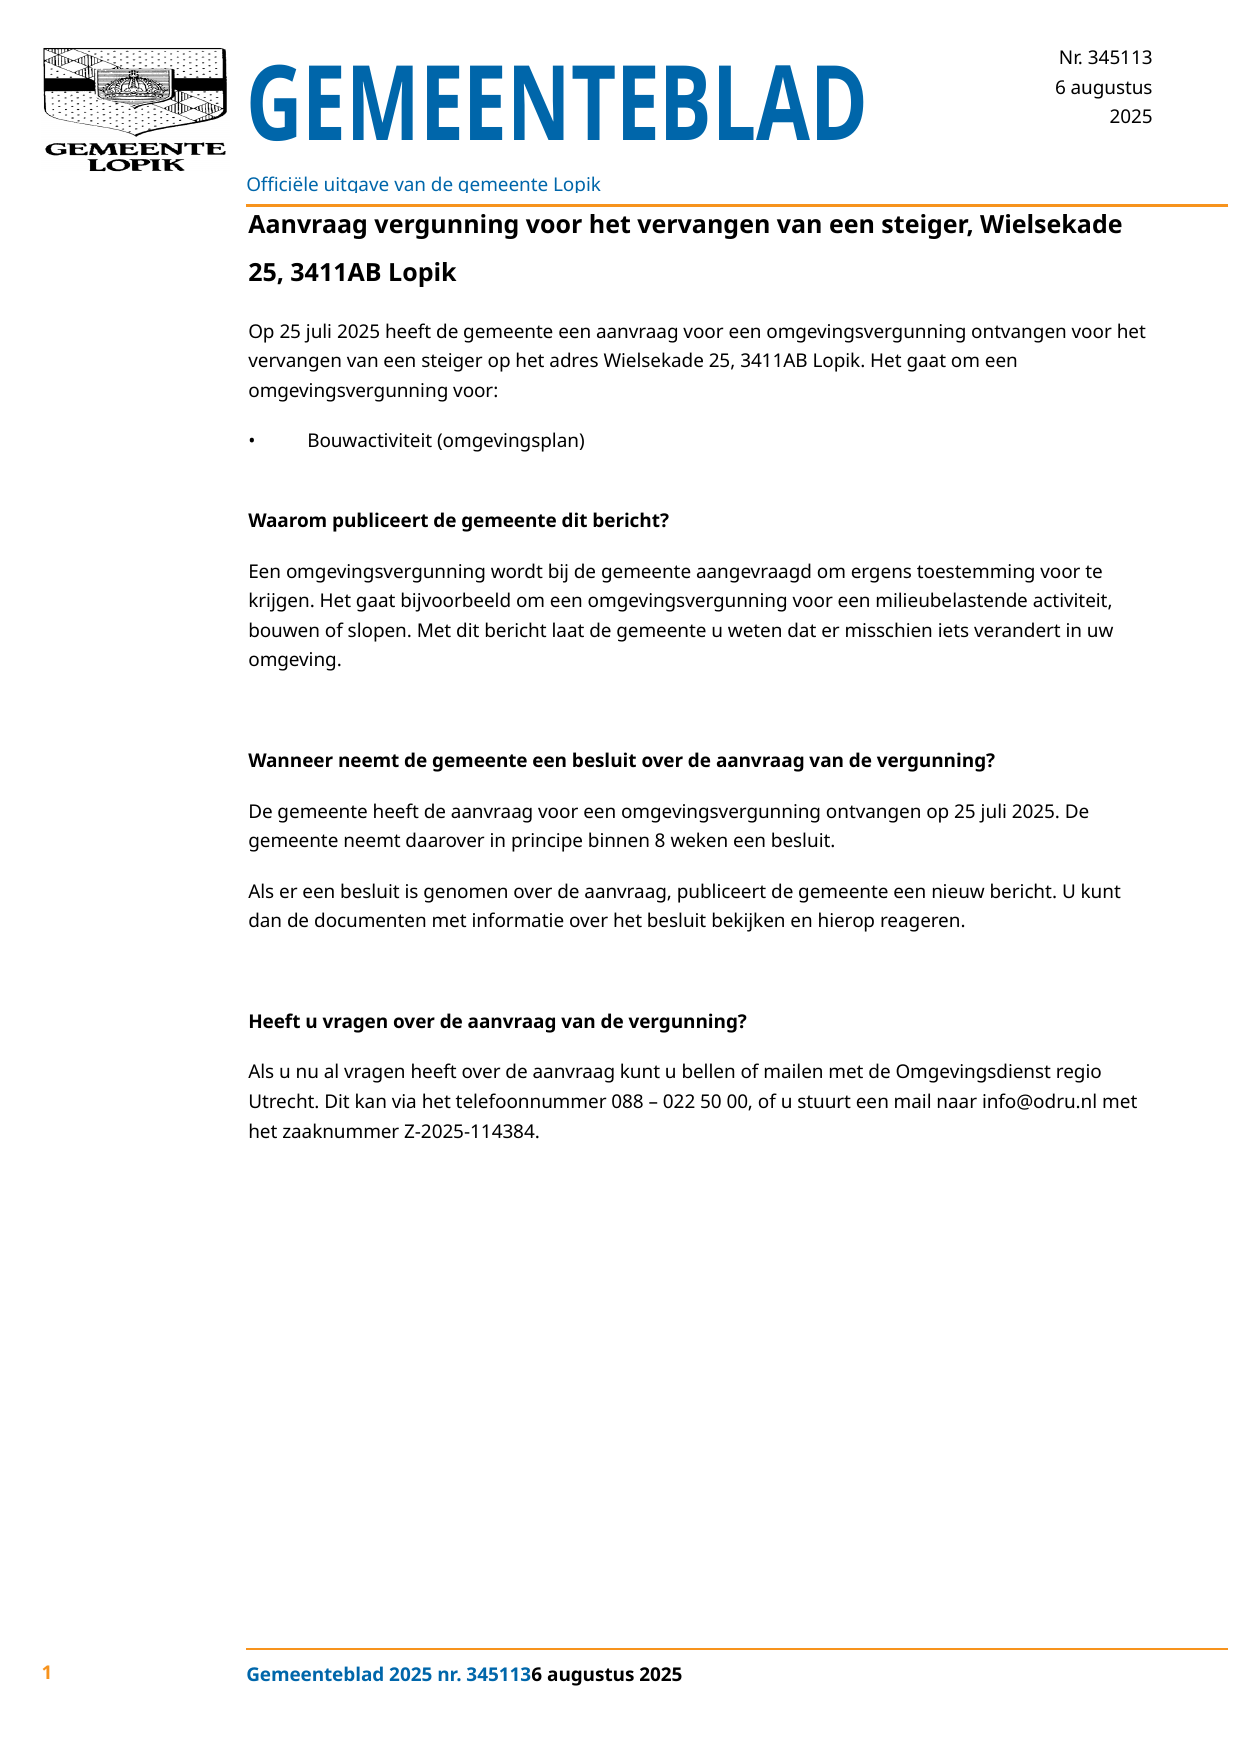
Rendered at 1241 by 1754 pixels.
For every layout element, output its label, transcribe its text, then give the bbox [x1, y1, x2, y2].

text De gemeente heeft de aanvraag voor een omgevingsvergunning ontvangen op 25 juli 2025. De gemeente neemt daarover in principe binnen 8 weken een besluit. [248, 798, 1152, 853]
text Als er een besluit is genomen over de aanvraag, publiceert de gemeente een nieuw bericht. U kunt dan de documenten met informatie over het besluit bekijken en hierop reageren. [248, 878, 1152, 933]
list Bouwactiviteit (omgevingsplan) [248, 427, 1152, 453]
text Wanneer neemt de gemeente een besluit over de aanvraag van de vergunning? [248, 747, 1152, 773]
picture [41, 47, 231, 172]
text Op 25 juli 2025 heeft de gemeente een aanvraag voor een omgevingsvergunning ontvangen voor het vervangen van een steiger op het adres Wielsekade 25, 3411AB Lopik. Het gaat om een omgevingsvergunning voor: [248, 318, 1152, 403]
text Als u nu al vragen heeft over de aanvraag kunt u bellen of mailen met de Omgevingsdienst regio Utrecht. Dit kan via het telefoonnummer 088 – 022 50 00, of u stuurt een mail naar info@odru.nl met het zaaknummer Z-2025-114384. [248, 1059, 1152, 1144]
text Een omgevingsvergunning wordt bij de gemeente aangevraagd om ergens toestemming voor te krijgen. Het gaat bijvoorbeeld om een omgevingsvergunning voor een milieubelastende activiteit, bouwen of slopen. Met dit bericht laat de gemeente u weten dat er misschien iets verandert in uw omgeving. [248, 558, 1152, 672]
text Aanvraag vergunning voor het vervangen van een steiger, Wielsekade 25, 3411AB Lopik [248, 207, 1152, 288]
text Heeft u vragen over de aanvraag van de vergunning? [248, 1008, 1152, 1034]
text Waarom publiceert de gemeente dit bericht? [248, 507, 1152, 533]
